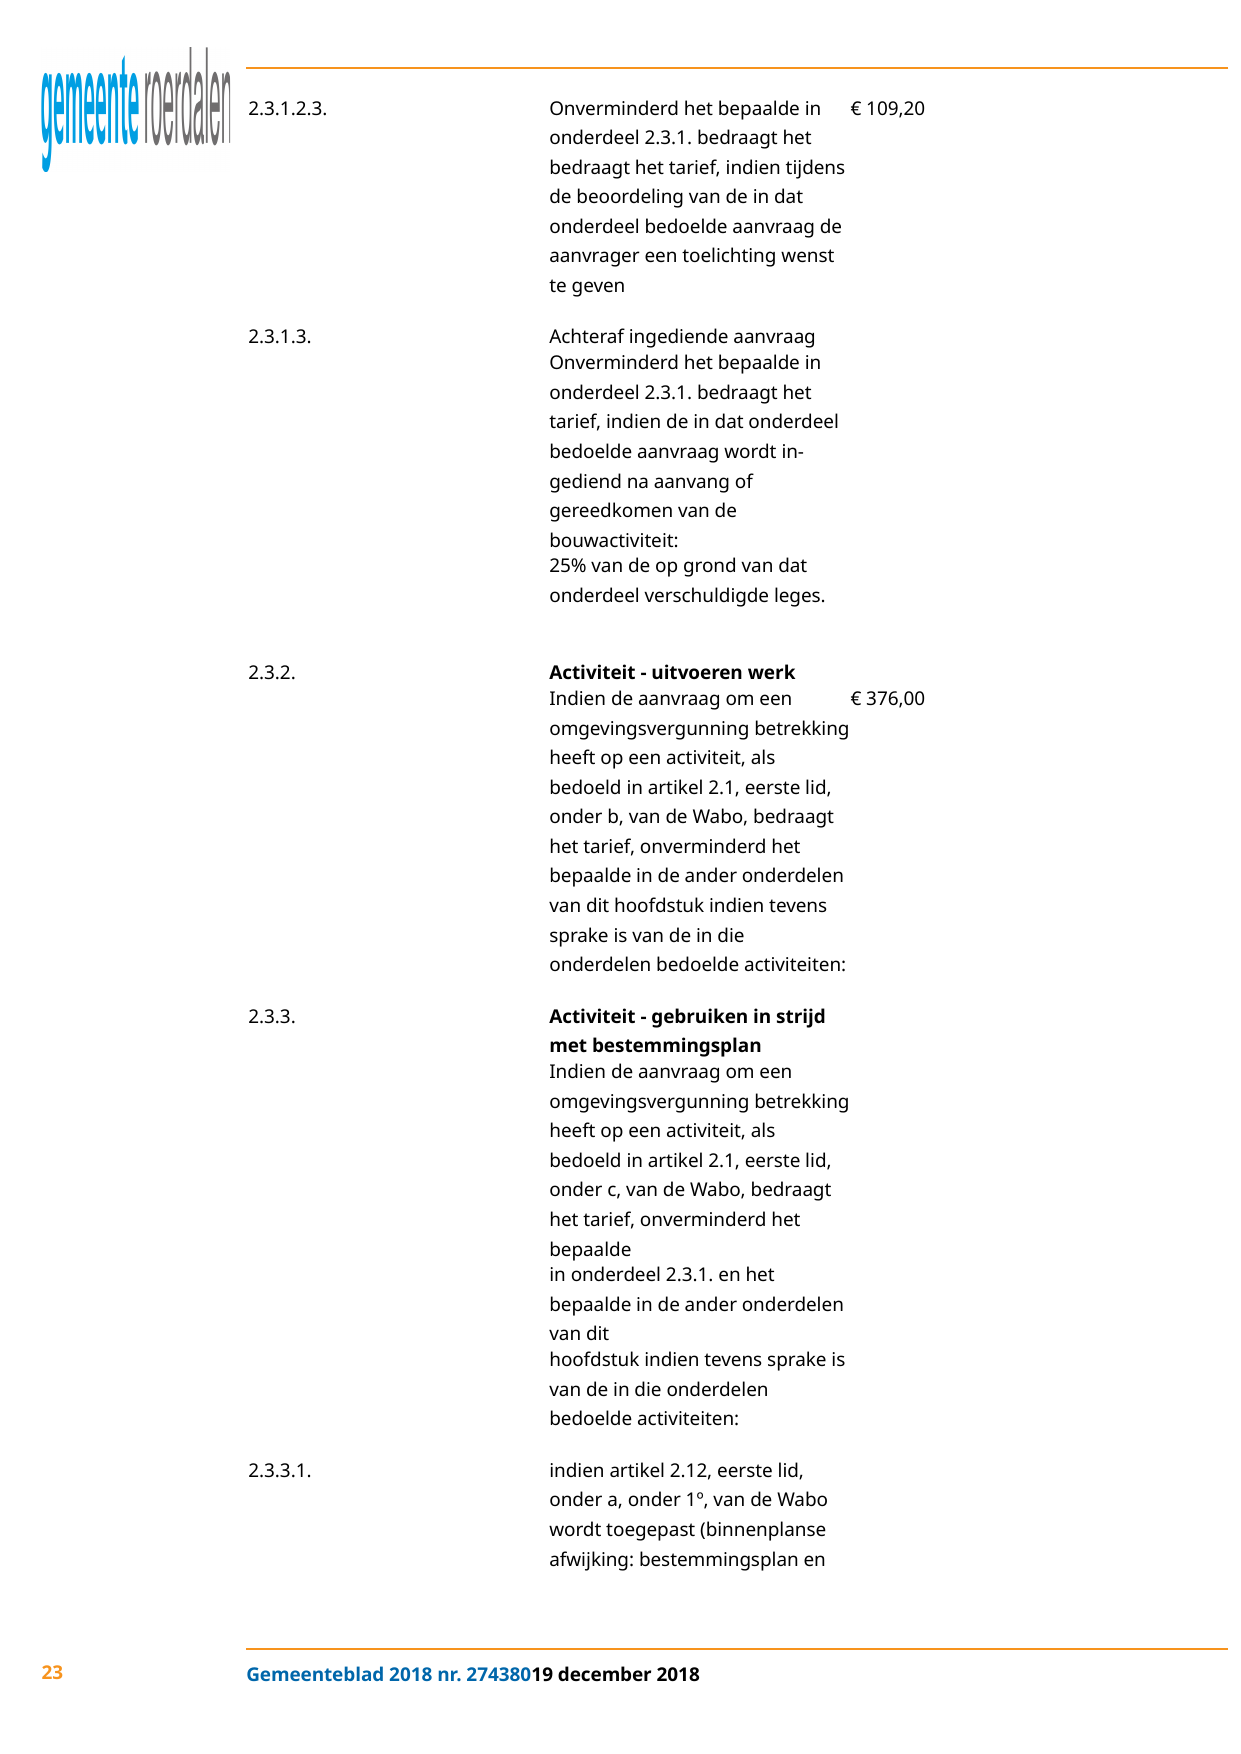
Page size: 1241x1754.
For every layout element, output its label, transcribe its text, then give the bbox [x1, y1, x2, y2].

table_cell [248, 350, 549, 553]
table_cell [248, 553, 549, 608]
table_cell 2.3.2. [248, 660, 549, 685]
table_cell Achteraf ingediende aanvraag [549, 324, 850, 349]
table_cell [850, 1261, 1152, 1346]
table_cell [549, 608, 850, 634]
picture [41, 134, 48, 172]
table_cell Indien de aanvraag om een omgevingsvergunning betrekking heeft op een activiteit, als bedoeld in artikel 2.1, eerste lid, onder c, van de Wabo, bedraagt het tarief, onverminderd het bepaalde [549, 1058, 850, 1261]
table_cell 2.3.1.2.3. [248, 95, 549, 298]
picture [41, 47, 231, 172]
table_cell Activiteit - uitvoeren werk [549, 660, 850, 685]
table_cell Onverminderd het bepaalde in onderdeel 2.3.1. bedraagt het tarief, indien de in dat onderdeel bedoelde aanvraag wordt in- gediend na aanvang of gereedkomen van de bouwactiviteit: [549, 350, 850, 553]
table_cell [248, 1346, 549, 1431]
table_cell 25% van de op grond van dat onderdeel verschuldigde leges. [549, 553, 850, 608]
table_cell [850, 608, 1152, 634]
table_cell [850, 1003, 1152, 1058]
table_cell € 376,00 [850, 685, 1152, 977]
table_cell Activiteit - gebruiken in strijd met bestemmingsplan [549, 1003, 850, 1058]
table_cell [850, 977, 1152, 1003]
table_cell [248, 685, 549, 977]
table_cell [850, 660, 1152, 685]
table_cell [549, 298, 850, 324]
table_cell [850, 553, 1152, 608]
table_cell [248, 634, 549, 659]
table_cell [549, 977, 850, 1003]
table_cell [248, 1261, 549, 1346]
table_cell indien artikel 2.12, eerste lid, onder a, onder 1º, van de Wabo wordt toegepast (binnenplanse afwijking: bestemmingsplan en [549, 1457, 850, 1571]
table_cell [549, 1431, 850, 1457]
table_cell [248, 977, 549, 1003]
table_cell 2.3.1.3. [248, 324, 549, 349]
table_cell [850, 634, 1152, 659]
table_cell [549, 634, 850, 659]
table_cell 2.3.3.1. [248, 1457, 549, 1571]
table_cell [248, 298, 549, 324]
table_cell [248, 1431, 549, 1457]
table_cell [850, 324, 1152, 349]
table_cell in onderdeel 2.3.1. en het bepaalde in de ander onderdelen van dit [549, 1261, 850, 1346]
table_cell [850, 1431, 1152, 1457]
table_cell [248, 1058, 549, 1261]
table_cell [850, 350, 1152, 553]
table_cell Onverminderd het bepaalde in onderdeel 2.3.1. bedraagt het bedraagt het tarief, indien tijdens de beoordeling van de in dat onderdeel bedoelde aanvraag de aanvrager een toelichting wenst te geven [549, 95, 850, 298]
table_cell € 109,20 [850, 95, 1152, 298]
table_cell [850, 1457, 1152, 1571]
table_cell [850, 298, 1152, 324]
table_cell [850, 1058, 1152, 1261]
table_cell [248, 608, 549, 634]
table_cell Indien de aanvraag om een omgevingsvergunning betrekking heeft op een activiteit, als bedoeld in artikel 2.1, eerste lid, onder b, van de Wabo, bedraagt het tarief, onverminderd het bepaalde in de ander onderdelen van dit hoofdstuk indien tevens sprake is van de in die onderdelen bedoelde activiteiten: [549, 685, 850, 977]
table_cell 2.3.3. [248, 1003, 549, 1058]
table_cell [850, 1346, 1152, 1431]
table_cell hoofdstuk indien tevens sprake is van de in die onderdelen bedoelde activiteiten: [549, 1346, 850, 1431]
